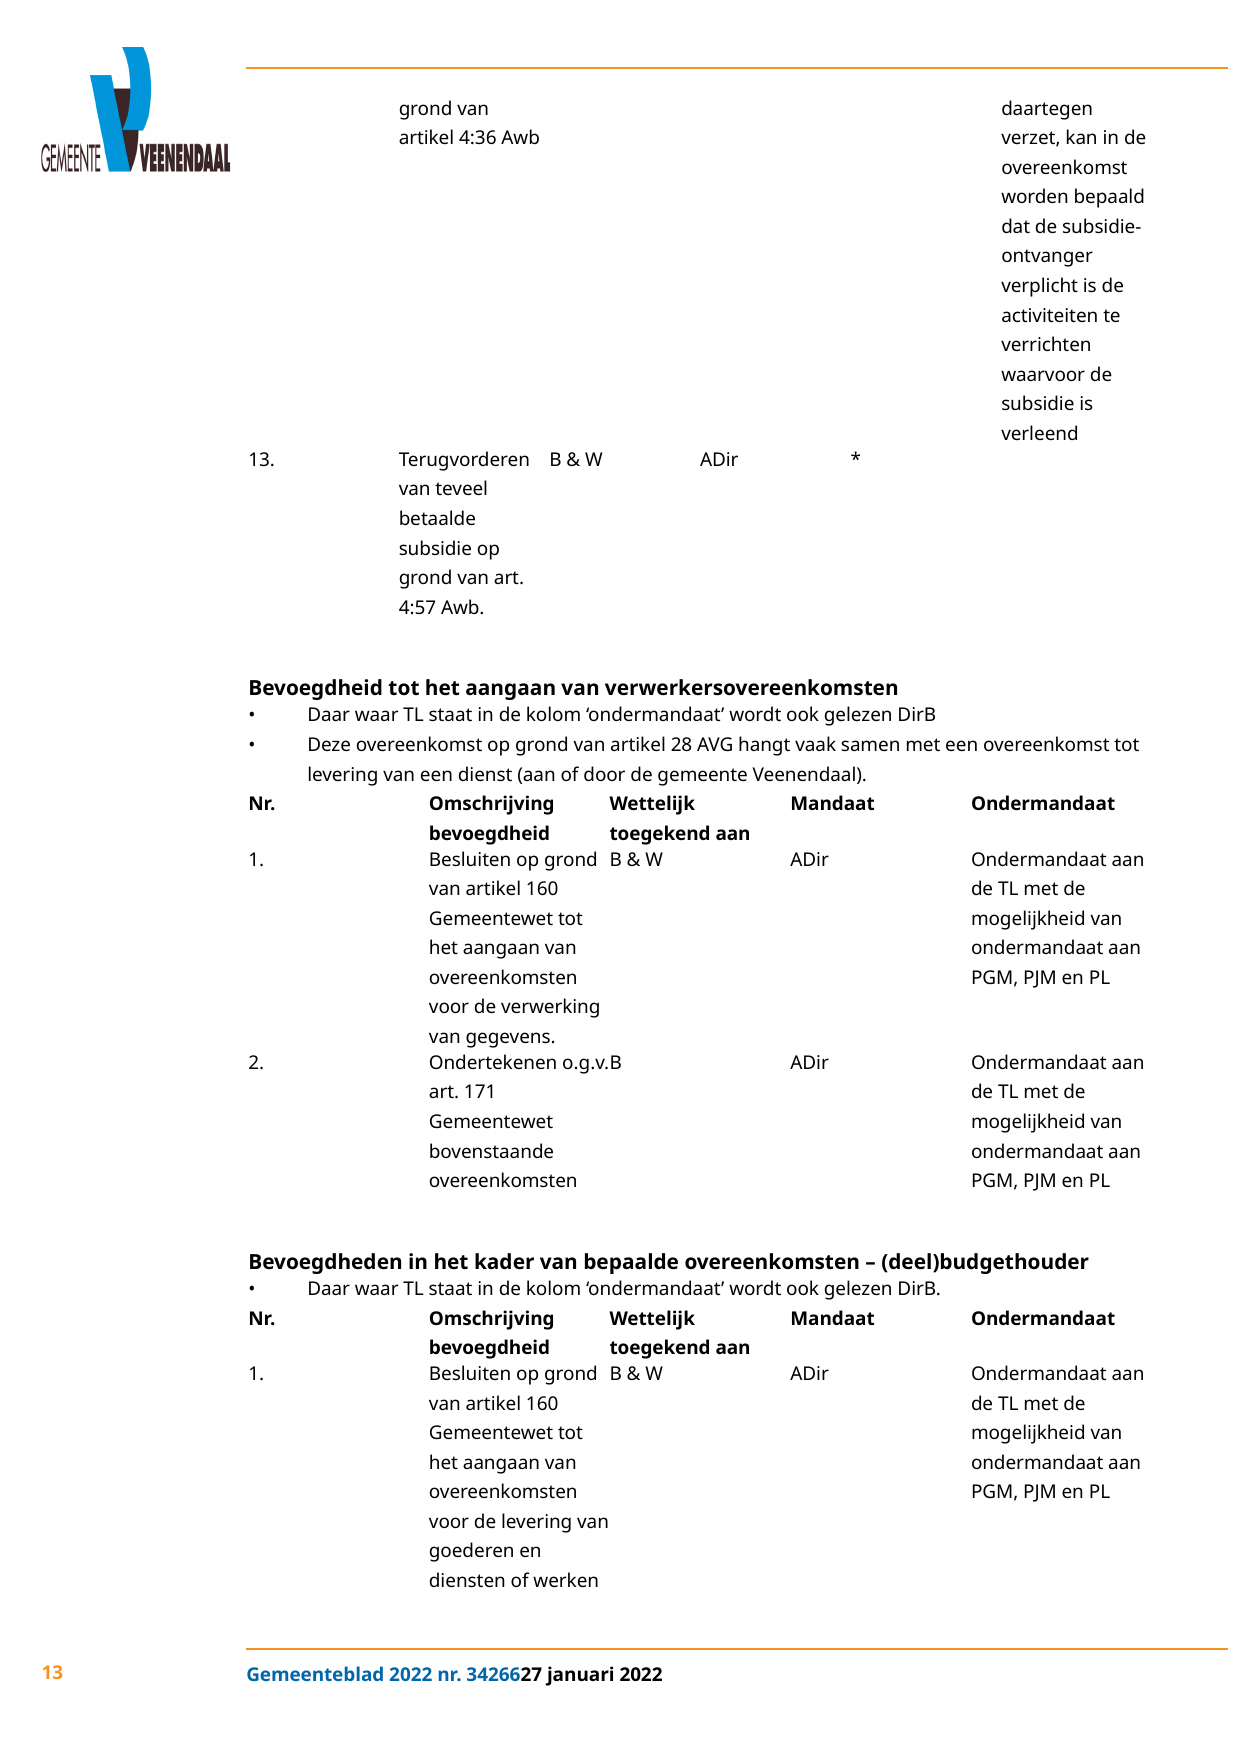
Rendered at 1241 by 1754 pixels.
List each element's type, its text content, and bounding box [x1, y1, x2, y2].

text Bevoegdheden in het kader van bepaalde overeenkomsten – (deel)budgethouder [248, 1247, 1152, 1275]
table_header Mandaat [790, 791, 971, 846]
picture [123, 47, 231, 172]
table_cell 13. [248, 446, 398, 619]
table_cell daartegen verzet, kan in de overeenkomst worden bepaald dat de subsidie-ontvanger verplicht is de activiteiten te verrichten waarvoor de subsidie is verleend [1001, 95, 1152, 446]
table_cell ADir [790, 846, 971, 1049]
picture [41, 47, 130, 172]
table_cell Besluiten op grond van artikel 160 Gemeentewet tot het aangaan van overeenkomsten voor de verwerking van gegevens. [429, 846, 609, 1049]
table_cell [549, 95, 700, 446]
list Daar waar TL staat in de kolom ‘ondermandaat’ wordt ook gelezen DirB [248, 702, 1152, 727]
table_cell Ondertekenen o.g.v. art. 171 Gemeentewet bovenstaande overeenkomsten [429, 1049, 609, 1193]
table_header Nr. [248, 1305, 429, 1360]
table_cell [1001, 446, 1152, 619]
table_cell [850, 95, 1001, 446]
table_header Omschrijving bevoegdheid [429, 1305, 609, 1360]
table_cell Terugvorderen van teveel betaalde subsidie op grond van art. 4:57 Awb. [399, 446, 549, 619]
table_cell grond van artikel 4:36 Awb [399, 95, 549, 446]
table_cell B & W [609, 846, 790, 1049]
table_cell 1. [248, 846, 429, 1049]
table_cell Besluiten op grond van artikel 160 Gemeentewet tot het aangaan van overeenkomsten voor de levering van goederen en diensten of werken [429, 1360, 609, 1593]
table_header Mandaat [790, 1305, 971, 1360]
table_cell ADir [700, 446, 850, 619]
table_cell ADir [790, 1360, 971, 1593]
table_cell * [850, 446, 1001, 619]
table_header Omschrijving bevoegdheid [429, 791, 609, 846]
table_cell 2. [248, 1049, 429, 1193]
table_header Wettelijk toegekend aan [609, 791, 790, 846]
list Daar waar TL staat in de kolom ‘ondermandaat’ wordt ook gelezen DirB. [248, 1275, 1152, 1301]
table_cell B & W [549, 446, 700, 619]
table_cell [700, 95, 850, 446]
table_cell 1. [248, 1360, 429, 1593]
table_cell Ondermandaat aan de TL met de mogelijkheid van ondermandaat aan PGM, PJM en PL [971, 1049, 1152, 1193]
table_header Ondermandaat [971, 791, 1152, 846]
table_cell Ondermandaat aan de TL met de mogelijkheid van ondermandaat aan PGM, PJM en PL [971, 1360, 1152, 1593]
list Deze overeenkomst op grond van artikel 28 AVG hangt vaak samen met een overeenkomst tot levering van een dienst (aan of door de gemeente Veenendaal). [248, 731, 1152, 787]
table_cell B & W [609, 1360, 790, 1593]
table_header Wettelijk toegekend aan [609, 1305, 790, 1360]
text Bevoegdheid tot het aangaan van verwerkersovereenkomsten [248, 673, 1152, 702]
table_cell B [609, 1049, 790, 1193]
table_cell [248, 95, 398, 446]
table_cell Ondermandaat aan de TL met de mogelijkheid van ondermandaat aan PGM, PJM en PL [971, 846, 1152, 1049]
table_header Nr. [248, 791, 429, 846]
table_header Ondermandaat [971, 1305, 1152, 1360]
table_cell ADir [790, 1049, 971, 1193]
